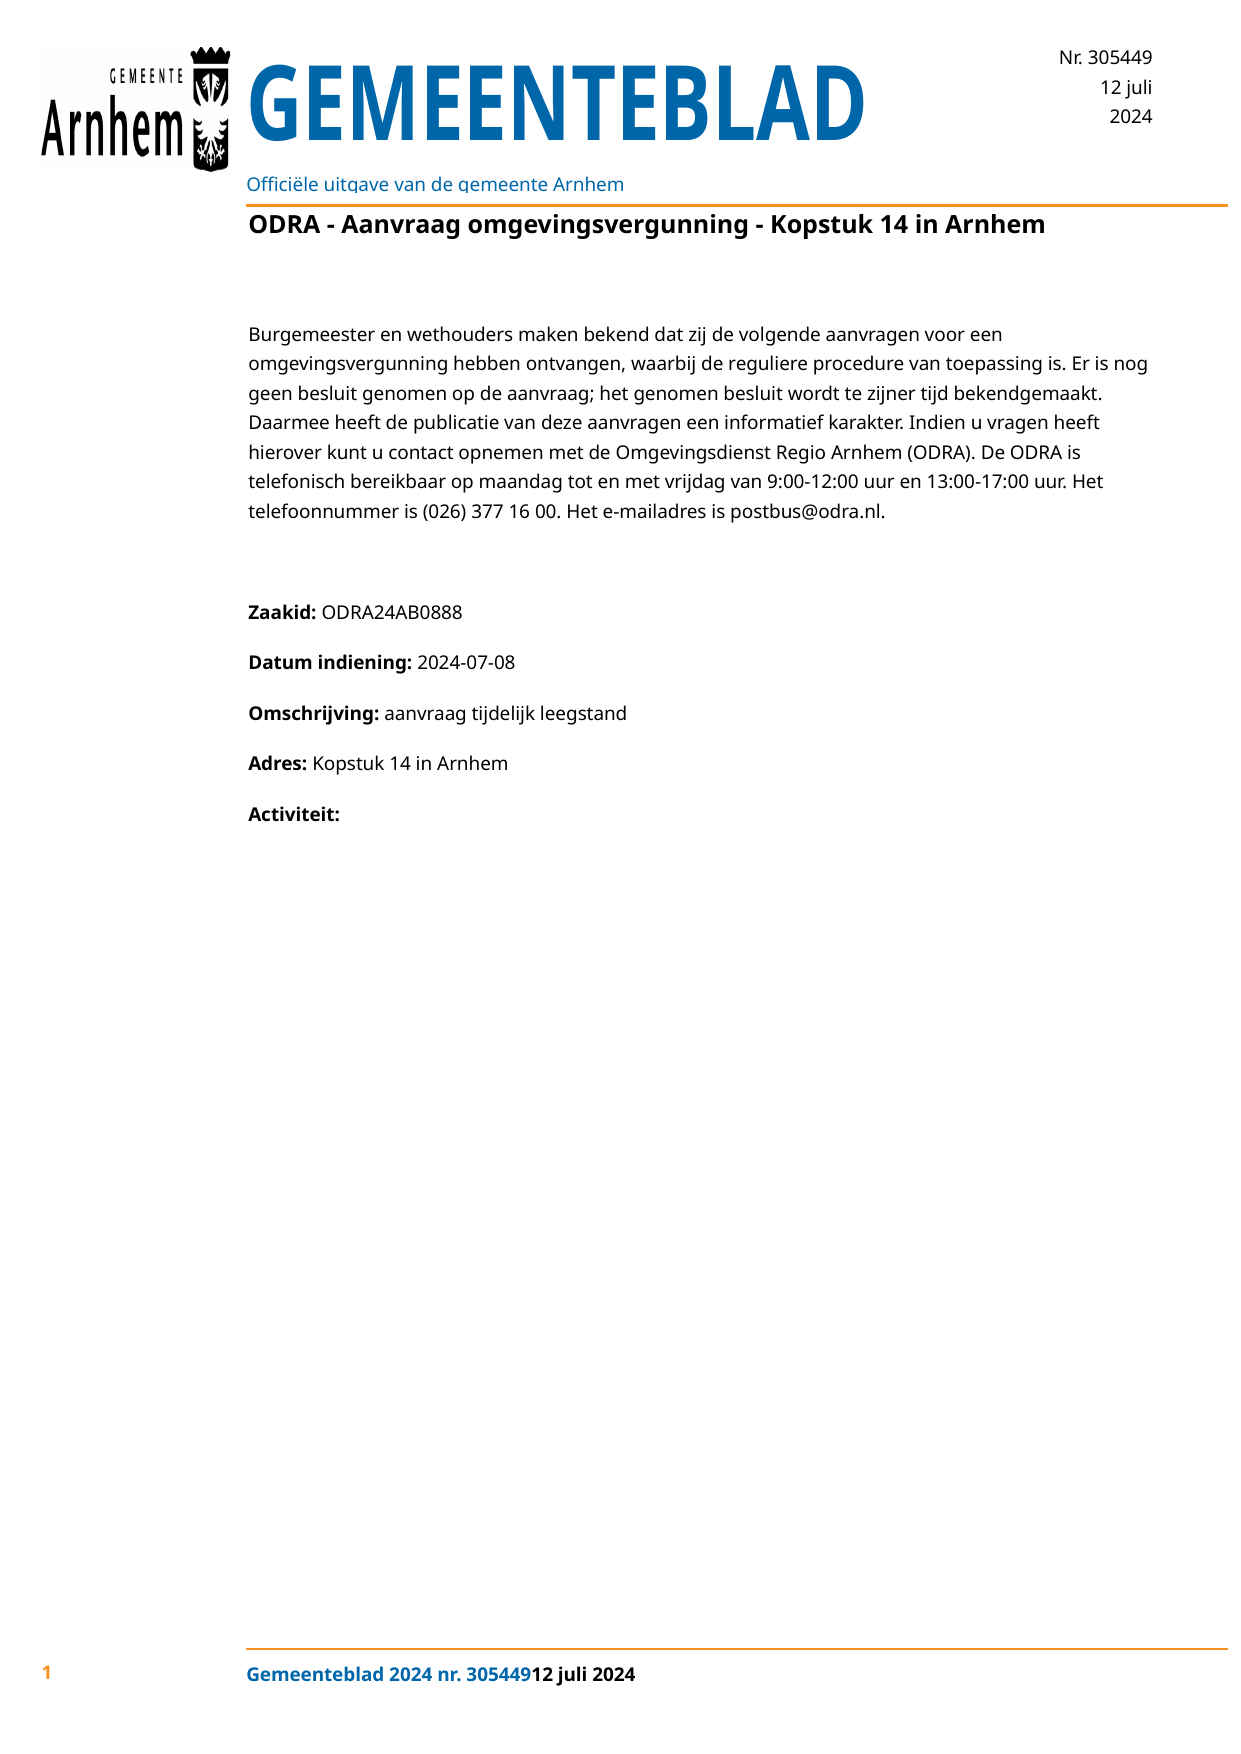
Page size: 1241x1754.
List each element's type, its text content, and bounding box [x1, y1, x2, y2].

text Datum indiening: 2024-07-08 [248, 649, 1152, 675]
text Zaakid: ODRA24AB0888 [248, 599, 1152, 625]
text Activiteit: [248, 801, 1152, 826]
text ODRA - Aanvraag omgevingsvergunning - Kopstuk 14 in Arnhem [248, 207, 1152, 241]
picture [41, 47, 231, 172]
text Adres: Kopstuk 14 in Arnhem [248, 750, 1152, 776]
text Omschrijving: aanvraag tijdelijk leegstand [248, 700, 1152, 726]
text Burgemeester en wethouders maken bekend dat zij de volgende aanvragen voor een omgevingsvergunning hebben ontvangen, waarbij de reguliere procedure van toepassing is. Er is nog geen besluit genomen op de aanvraag; het genomen besluit wordt te zijner tijd bekendgemaakt. Daarmee heeft de publicatie van deze aanvragen een informatief karakter. Indien u vragen heeft hierover kunt u contact opnemen met de Omgevingsdienst Regio Arnhem (ODRA). De ODRA is telefonisch bereikbaar op maandag tot en met vrijdag van 9:00-12:00 uur en 13:00-17:00 uur. Het telefoonnummer is (026) 377 16 00. Het e-mailadres is postbus@odra.nl. [248, 321, 1152, 524]
